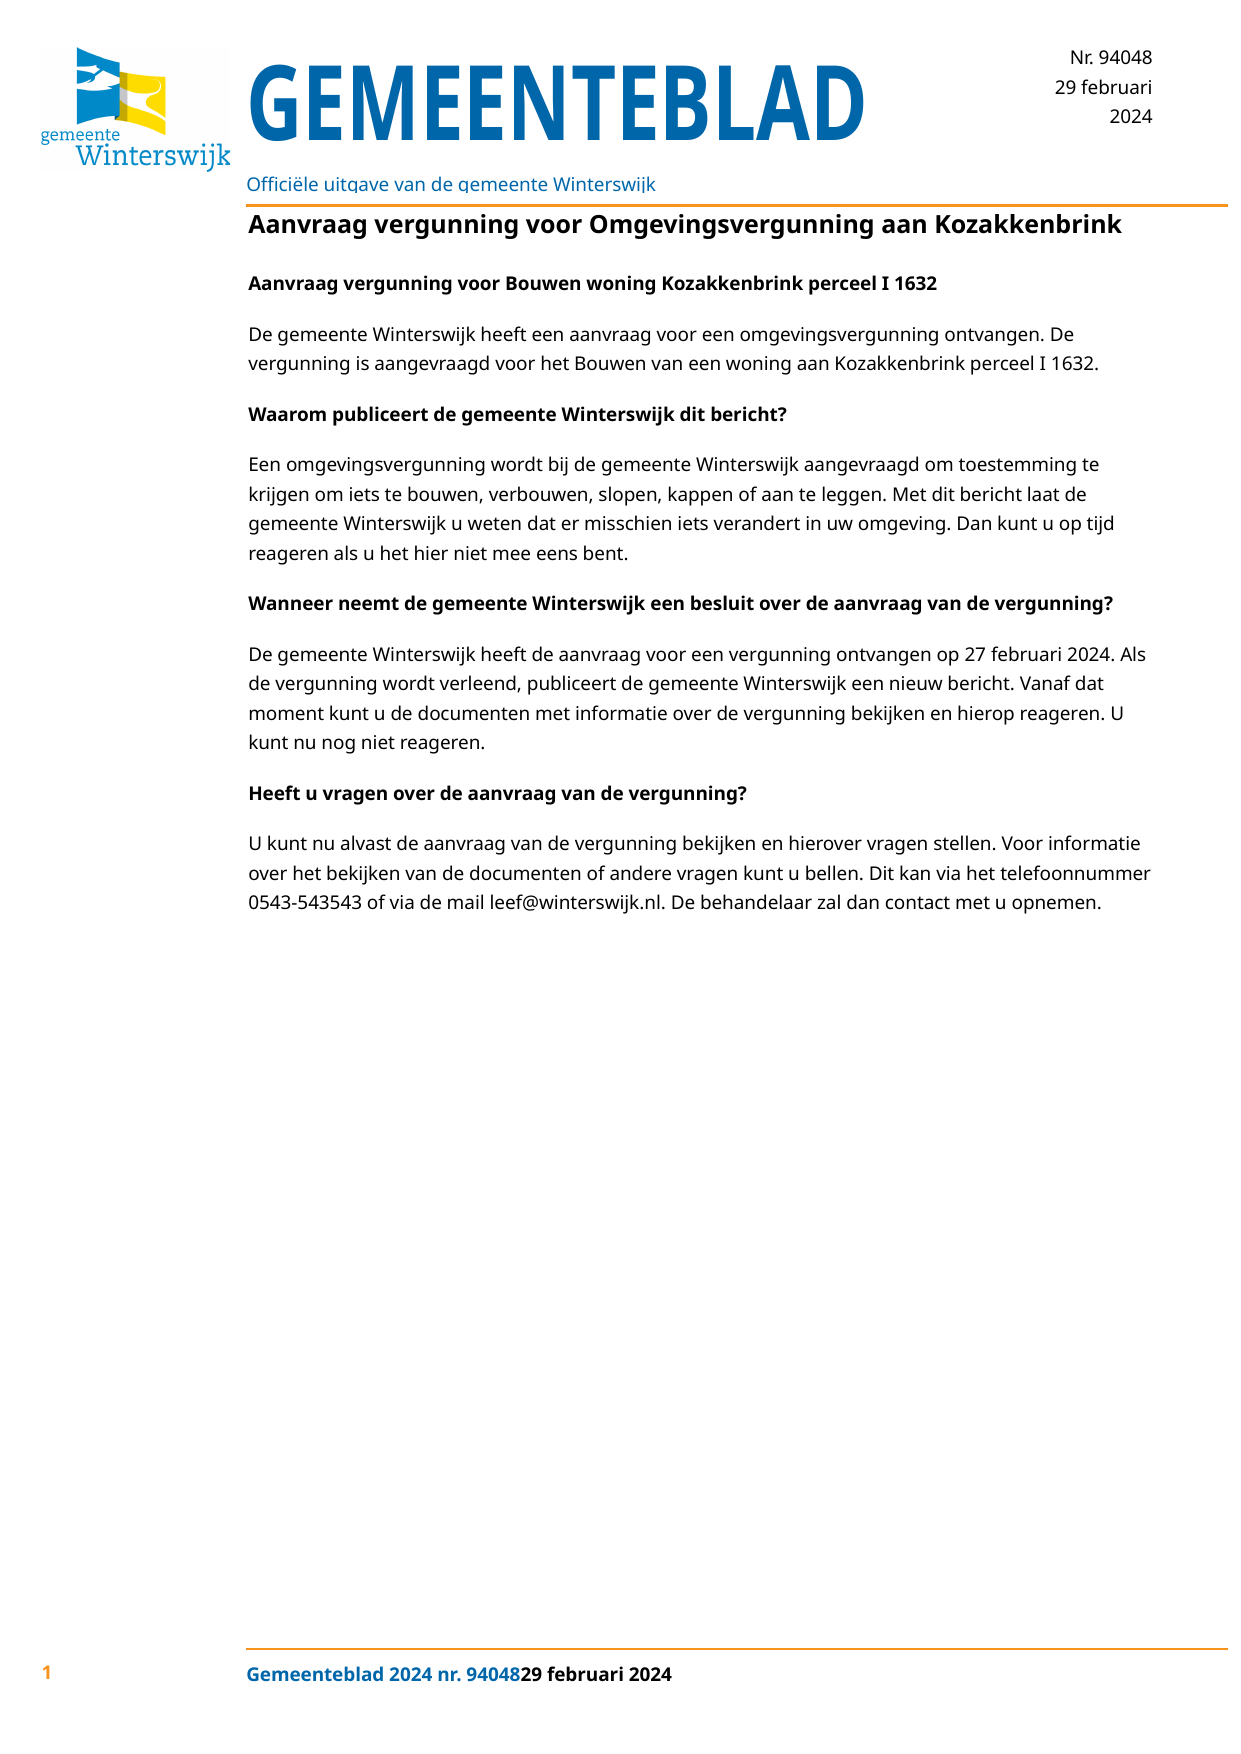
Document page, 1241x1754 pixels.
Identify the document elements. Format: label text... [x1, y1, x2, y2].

text Aanvraag vergunning voor Omgevingsvergunning aan Kozakkenbrink [248, 207, 1152, 241]
text Heeft u vragen over de aanvraag van de vergunning? [248, 780, 1152, 806]
text Waarom publiceert de gemeente Winterswijk dit bericht? [248, 401, 1152, 426]
text U kunt nu alvast de aanvraag van de vergunning bekijken en hierover vragen stellen. Voor informatie over het bekijken van de documenten of andere vragen kunt u bellen. Dit kan via het telefoonnummer 0543-543543 of via de mail leef@winterswijk.nl. De behandelaar zal dan contact met u opnemen. [248, 830, 1152, 915]
text De gemeente Winterswijk heeft de aanvraag voor een vergunning ontvangen op 27 februari 2024. Als de vergunning wordt verleend, publiceert de gemeente Winterswijk een nieuw bericht. Vanaf dat moment kunt u de documenten met informatie over de vergunning bekijken en hierop reageren. U kunt nu nog niet reageren. [248, 641, 1152, 755]
picture [225, 153, 231, 162]
text De gemeente Winterswijk heeft een aanvraag voor een omgevingsvergunning ontvangen. De vergunning is aangevraagd voor het Bouwen van een woning aan Kozakkenbrink perceel I 1632. [248, 321, 1152, 376]
picture [41, 47, 231, 172]
text Een omgevingsvergunning wordt bij de gemeente Winterswijk aangevraagd om toestemming te krijgen om iets te bouwen, verbouwen, slopen, kappen of aan te leggen. Met dit bericht laat de gemeente Winterswijk u weten dat er misschien iets verandert in uw omgeving. Dan kunt u op tijd reageren als u het hier niet mee eens bent. [248, 451, 1152, 566]
text Aanvraag vergunning voor Bouwen woning Kozakkenbrink perceel I 1632 [248, 270, 1152, 296]
text Wanneer neemt de gemeente Winterswijk een besluit over de aanvraag van de vergunning? [248, 590, 1152, 616]
